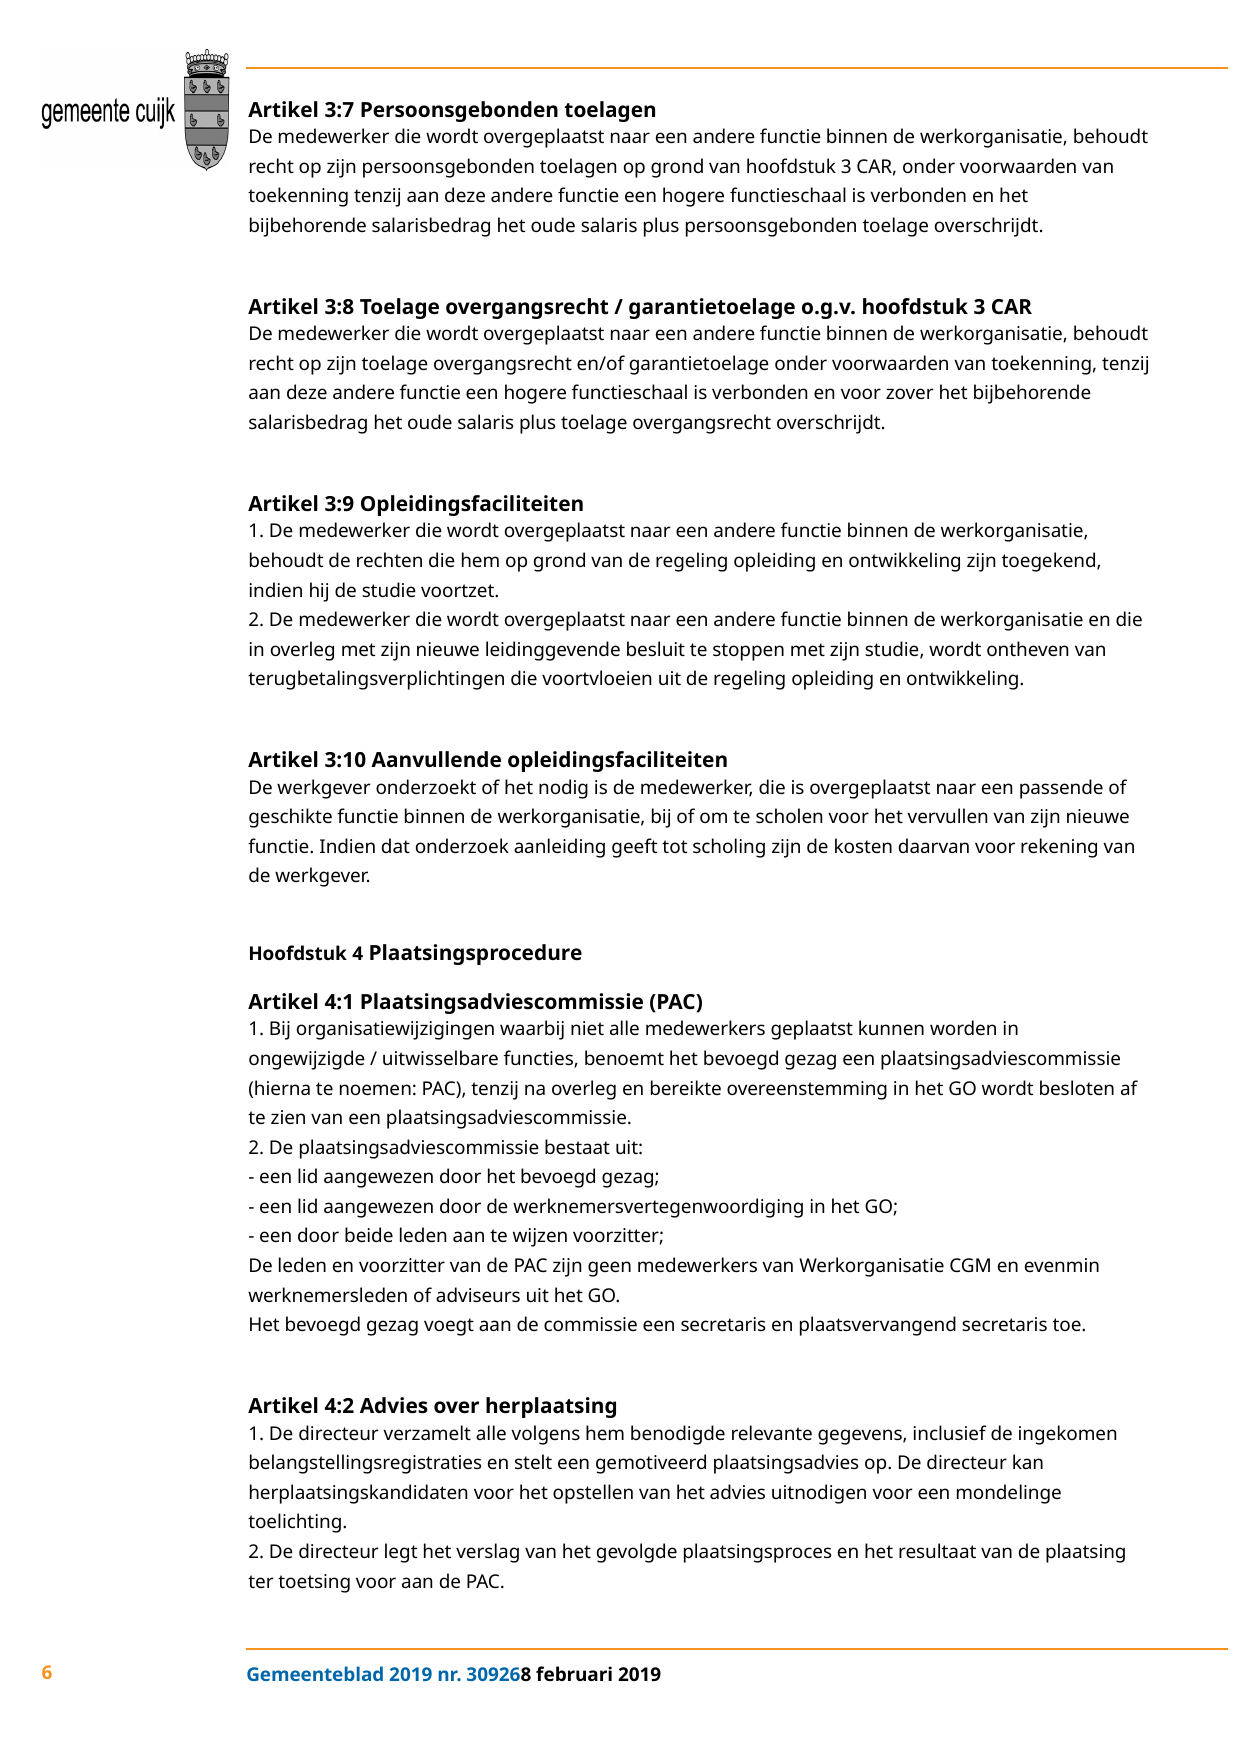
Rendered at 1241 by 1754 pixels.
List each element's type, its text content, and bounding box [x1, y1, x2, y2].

text De werkgever onderzoekt of het nodig is de medewerker, die is overgeplaatst naar een passende of geschikte functie binnen de werkorganisatie, bij of om te scholen voor het vervullen van zijn nieuwe functie. Indien dat onderzoek aanleiding geeft tot scholing zijn de kosten daarvan voor rekening van de werkgever. [248, 774, 1152, 888]
text 2. De directeur legt het verslag van het gevolgde plaatsingsproces en het resultaat van de plaatsing ter toetsing voor aan de PAC. [248, 1538, 1152, 1593]
text 1. De medewerker die wordt overgeplaatst naar een andere functie binnen de werkorganisatie, behoudt de rechten die hem op grond van de regeling opleiding en ontwikkeling zijn toegekend, indien hij de studie voortzet. [248, 518, 1152, 602]
text Artikel 3:10 Aanvullende opleidingsfaciliteiten [248, 746, 1152, 774]
text Het bevoegd gezag voegt aan de commissie een secretaris en plaatsvervangend secretaris toe. [248, 1311, 1152, 1337]
text 2. De plaatsingsadviescommissie bestaat uit: [248, 1134, 1152, 1160]
text Hoofdstuk 4 Plaatsingsprocedure [248, 938, 1152, 966]
text 1. Bij organisatiewijzigingen waarbij niet alle medewerkers geplaatst kunnen worden in ongewijzigde / uitwisselbare functies, benoemt het bevoegd gezag een plaatsingsadviescommissie (hierna te noemen: PAC), tenzij na overleg en bereikte overeenstemming in het GO wordt besloten af te zien van een plaatsingsadviescommissie. [248, 1016, 1152, 1130]
text - een lid aangewezen door de werknemersvertegenwoordiging in het GO; [248, 1193, 1152, 1219]
text - een door beide leden aan te wijzen voorzitter; [248, 1223, 1152, 1248]
text 2. De medewerker die wordt overgeplaatst naar een andere functie binnen de werkorganisatie en die in overleg met zijn nieuwe leidinggevende besluit te stoppen met zijn studie, wordt ontheven van terugbetalingsverplichtingen die voortvloeien uit de regeling opleiding en ontwikkeling. [248, 606, 1152, 691]
text - een lid aangewezen door het bevoegd gezag; [248, 1163, 1152, 1189]
text Artikel 3:7 Persoonsgebonden toelagen [248, 95, 1152, 123]
text De medewerker die wordt overgeplaatst naar een andere functie binnen de werkorganisatie, behoudt recht op zijn persoonsgebonden toelagen op grond van hoofdstuk 3 CAR, onder voorwaarden van toekenning tenzij aan deze andere functie een hogere functieschaal is verbonden en het bijbehorende salarisbedrag het oude salaris plus persoonsgebonden toelage overschrijdt. [248, 123, 1152, 238]
text Artikel 4:2 Advies over herplaatsing [248, 1391, 1152, 1420]
text Artikel 4:1 Plaatsingsadviescommissie (PAC) [248, 987, 1152, 1016]
text De leden en voorzitter van de PAC zijn geen medewerkers van Werkorganisatie CGM en evenmin werknemersleden of adviseurs uit het GO. [248, 1252, 1152, 1308]
picture [41, 47, 231, 172]
text De medewerker die wordt overgeplaatst naar een andere functie binnen de werkorganisatie, behoudt recht op zijn toelage overgangsrecht en/of garantietoelage onder voorwaarden van toekenning, tenzij aan deze andere functie een hogere functieschaal is verbonden en voor zover het bijbehorende salarisbedrag het oude salaris plus toelage overgangsrecht overschrijdt. [248, 320, 1152, 435]
text 1. De directeur verzamelt alle volgens hem benodigde relevante gegevens, inclusief de ingekomen belangstellingsregistraties en stelt een gemotiveerd plaatsingsadvies op. De directeur kan herplaatsingskandidaten voor het opstellen van het advies uitnodigen voor een mondelinge toelichting. [248, 1420, 1152, 1534]
text Artikel 3:9 Opleidingsfaciliteiten [248, 489, 1152, 518]
text Artikel 3:8 Toelage overgangsrecht / garantietoelage o.g.v. hoofdstuk 3 CAR [248, 292, 1152, 320]
